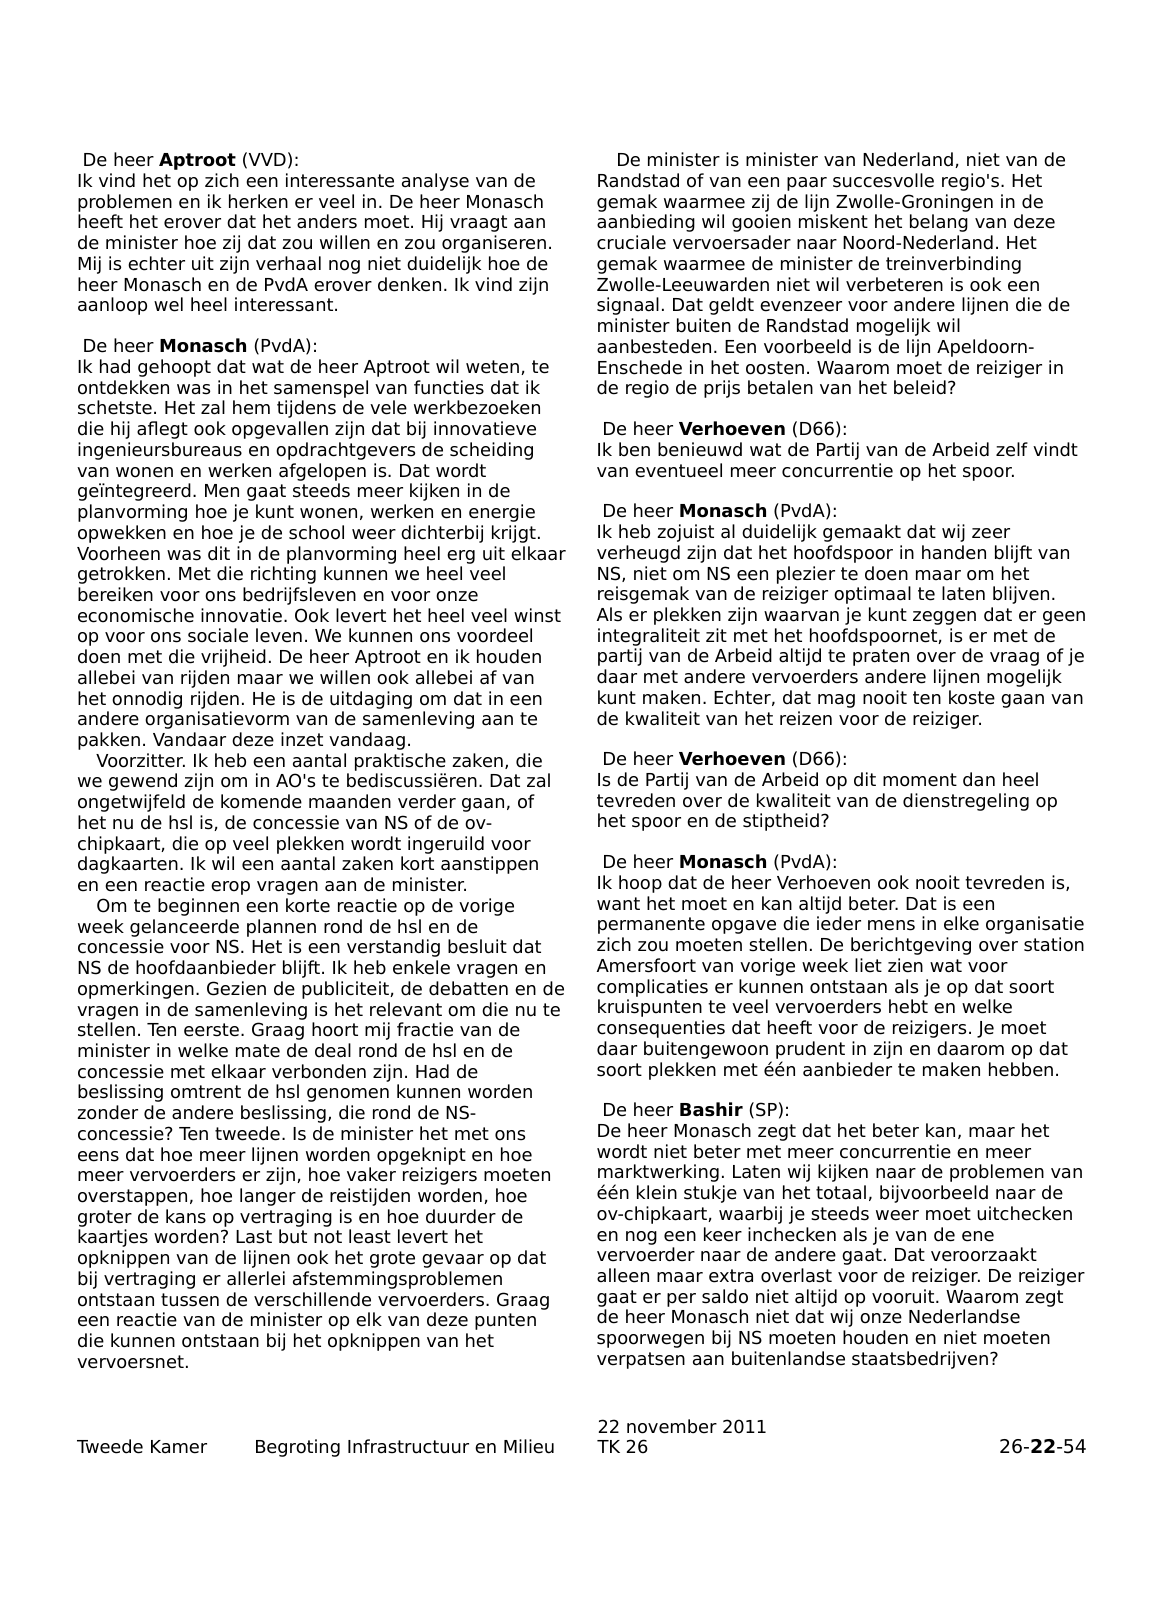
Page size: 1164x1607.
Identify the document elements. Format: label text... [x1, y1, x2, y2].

text Ik had gehoopt dat wat de heer Aptroot wil weten, te ontdekken was in het samenspel van functies dat ik schetste. Het zal hem tijdens de vele werkbezoeken die hij aflegt ook opgevallen zijn dat bij innovatieve ingenieursbureaus en opdrachtgevers de scheiding van wonen en werken afgelopen is. Dat wordt geïntegreerd. Men gaat steeds meer kijken in de planvorming hoe je kunt wonen, werken en energie opwekken en hoe je de school weer dichterbij krijgt. Voorheen was dit in de planvorming heel erg uit elkaar getrokken. Met die richting kunnen we heel veel bereiken voor ons bedrijfsleven en voor onze economische innovatie. Ook levert het heel veel winst op voor ons sociale leven. We kunnen ons voordeel doen met die vrijheid. De heer Aptroot en ik houden allebei van rijden maar we willen ook allebei af van het onnodig rijden. He is de uitdaging om dat in een andere organisatievorm van de samenleving aan te pakken. Vandaar deze inzet vandaag. [77, 357, 567, 751]
text Om te beginnen een korte reactie op de vorige week gelanceerde plannen rond de hsl en de concessie voor NS. Het is een verstandig besluit dat NS de hoofdaanbieder blijft. Ik heb enkele vragen en opmerkingen. Gezien de publiciteit, de debatten en de vragen in de samenleving is het relevant om die nu te stellen. Ten eerste. Graag hoort mij fractie van de minister in welke mate de deal rond de hsl en de concessie met elkaar verbonden zijn. Had de beslissing omtrent de hsl genomen kunnen worden zonder de andere beslissing, die rond de NS-concessie? Ten tweede. Is de minister het met ons eens dat hoe meer lijnen worden opgeknipt en hoe meer vervoerders er zijn, hoe vaker reizigers moeten overstappen, hoe langer de reistijden worden, hoe groter de kans op vertraging is en hoe duurder de kaartjes worden? Last but not least levert het opknippen van de lijnen ook het grote gevaar op dat bij vertraging er allerlei afstemmingsproblemen ontstaan tussen de verschillende vervoerders. Graag een reactie van de minister op elk van deze punten die kunnen ontstaan bij het opknippen van het vervoersnet. [77, 896, 567, 1372]
text Ik hoop dat de heer Verhoeven ook nooit tevreden is, want het moet en kan altijd beter. Dat is een permanente opgave die ieder mens in elke organisatie zich zou moeten stellen. De berichtgeving over station Amersfoort van vorige week liet zien wat voor complicaties er kunnen ontstaan als je op dat soort kruispunten te veel vervoerders hebt en welke consequenties dat heeft voor de reizigers. Je moet daar buitengewoon prudent in zijn en daarom op dat soort plekken met één aanbieder te maken hebben. [596, 873, 1087, 1080]
text De heer Monasch zegt dat het beter kan, maar het wordt niet beter met meer concurrentie en meer marktwerking. Laten wij kijken naar de problemen van één klein stukje van het totaal, bijvoorbeeld naar de ov-chipkaart, waarbij je steeds weer moet uitchecken en nog een keer inchecken als je van de ene vervoerder naar de andere gaat. Dat veroorzaakt alleen maar extra overlast voor de reiziger. De reiziger gaat er per saldo niet altijd op vooruit. Waarom zegt de heer Monasch niet dat wij onze Nederlandse spoorwegen bij NS moeten houden en niet moeten verpatsen aan buitenlandse staatsbedrijven? [596, 1121, 1087, 1369]
text De heer Verhoeven (D66): [596, 419, 1087, 440]
text De minister is minister van Nederland, niet van de Randstad of van een paar succesvolle regio's. Het gemak waarmee zij de lijn Zwolle-Groningen in de aanbieding wil gooien miskent het belang van deze cruciale vervoersader naar Noord-Nederland. Het gemak waarmee de minister de treinverbinding Zwolle-Leeuwarden niet wil verbeteren is ook een signaal. Dat geldt evenzeer voor andere lijnen die de minister buiten de Randstad mogelijk wil aanbesteden. Een voorbeeld is de lijn Apeldoorn-Enschede in het oosten. Waarom moet de reiziger in de regio de prijs betalen van het beleid? [596, 150, 1087, 399]
text De heer Monasch (PvdA): [596, 501, 1087, 522]
text Voorzitter. Ik heb een aantal praktische zaken, die we gewend zijn om in AO's te bediscussiëren. Dat zal ongetwijfeld de komende maanden verder gaan, of het nu de hsl is, de concessie van NS of de ov-chipkaart, die op veel plekken wordt ingeruild voor dagkaarten. Ik wil een aantal zaken kort aanstippen en een reactie erop vragen aan de minister. [77, 751, 567, 896]
text Ik vind het op zich een interessante analyse van de problemen en ik herken er veel in. De heer Monasch heeft het erover dat het anders moet. Hij vraagt aan de minister hoe zij dat zou willen en zou organiseren. Mij is echter uit zijn verhaal nog niet duidelijk hoe de heer Monasch en de PvdA erover denken. Ik vind zijn aanloop wel heel interessant. [77, 171, 567, 316]
text De heer Verhoeven (D66): [596, 749, 1087, 770]
text Ik heb zojuist al duidelijk gemaakt dat wij zeer verheugd zijn dat het hoofdspoor in handen blijft van NS, niet om NS een plezier te doen maar om het reisgemak van de reiziger optimaal te laten blijven. Als er plekken zijn waarvan je kunt zeggen dat er geen integraliteit zit met het hoofdspoornet, is er met de partij van de Arbeid altijd te praten over de vraag of je daar met andere vervoerders andere lijnen mogelijk kunt maken. Echter, dat mag nooit ten koste gaan van de kwaliteit van het reizen voor de reiziger. [596, 522, 1087, 729]
text De heer Monasch (PvdA): [596, 852, 1087, 873]
text Is de Partij van de Arbeid op dit moment dan heel tevreden over de kwaliteit van de dienstregeling op het spoor en de stiptheid? [596, 770, 1087, 832]
text Ik ben benieuwd wat de Partij van de Arbeid zelf vindt van eventueel meer concurrentie op het spoor. [596, 440, 1087, 481]
text De heer Aptroot (VVD): [77, 150, 567, 171]
text De heer Bashir (SP): [596, 1100, 1087, 1121]
text De heer Monasch (PvdA): [77, 336, 567, 357]
